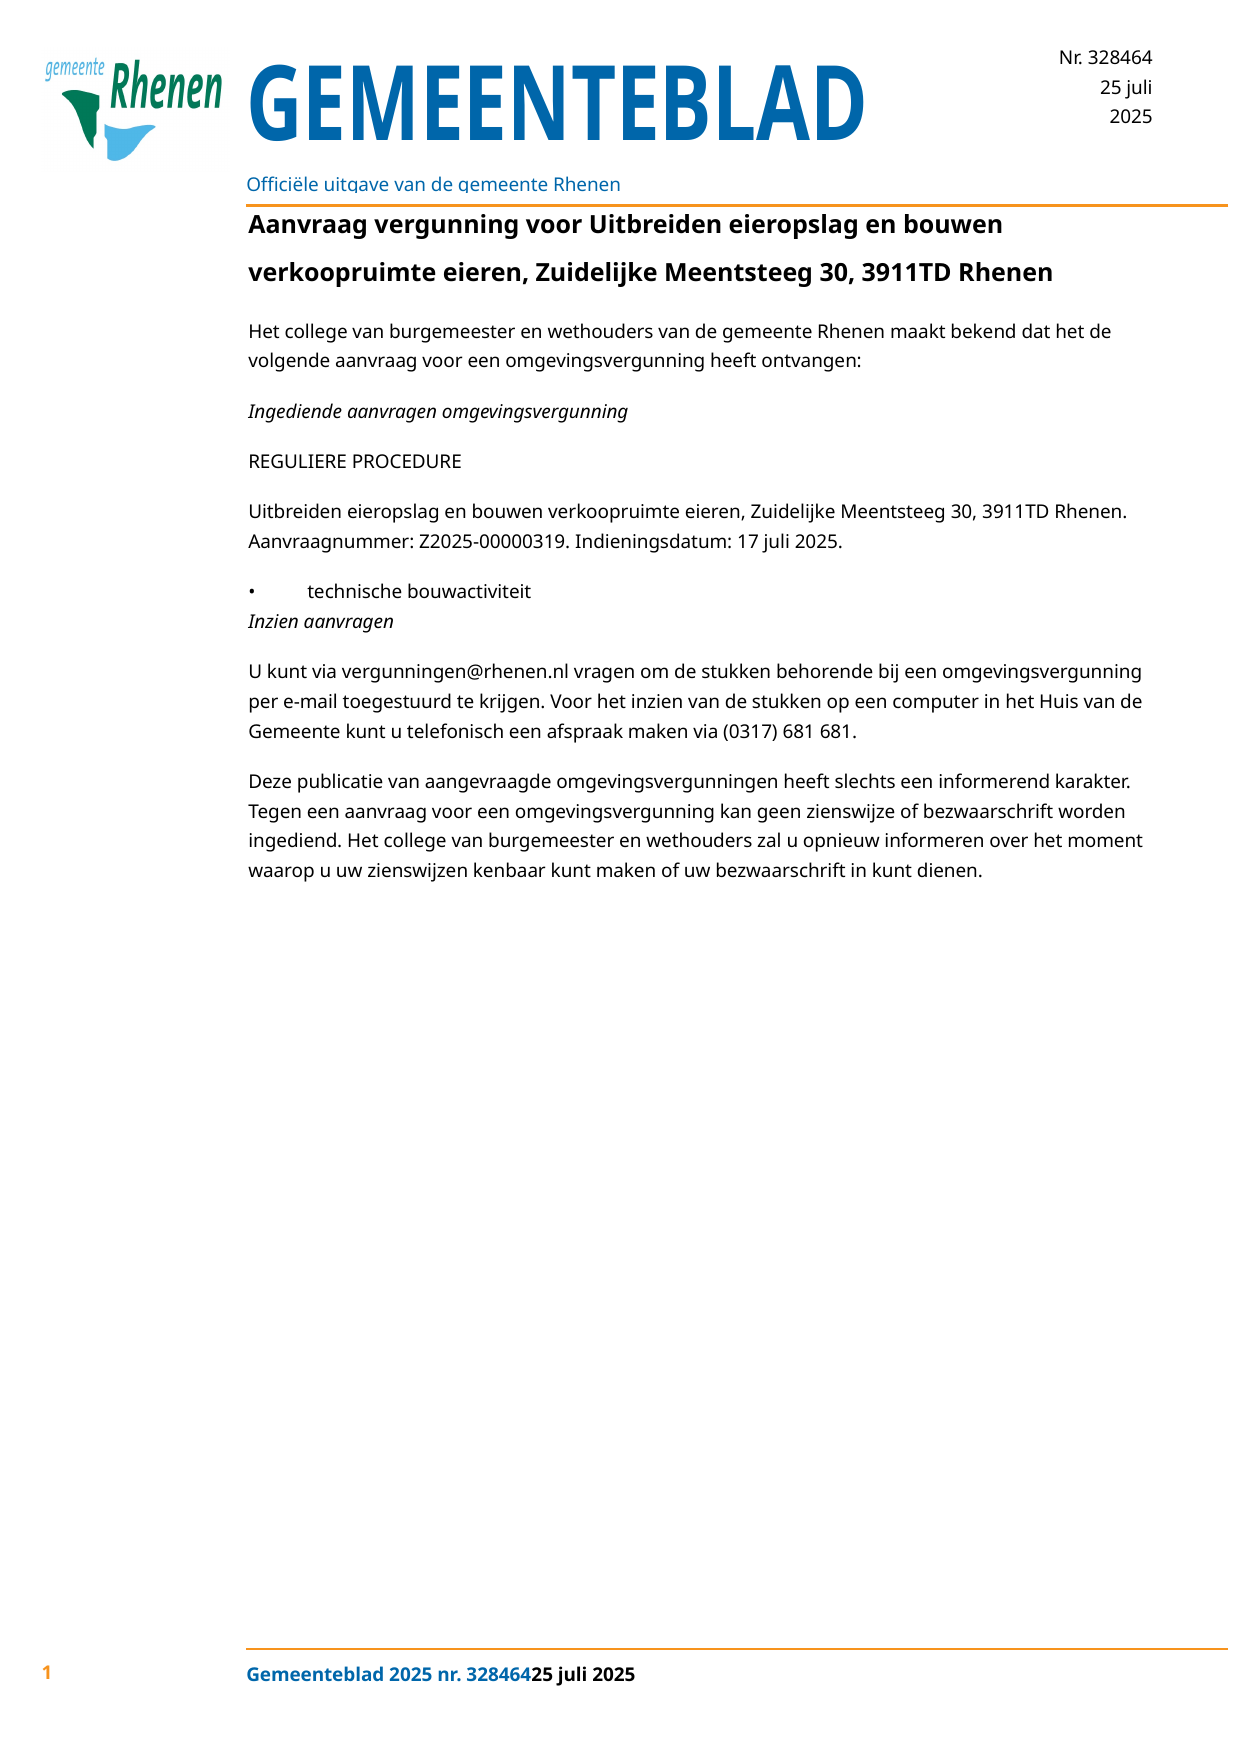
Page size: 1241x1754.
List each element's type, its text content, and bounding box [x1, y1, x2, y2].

text Inzien aanvragen [248, 608, 1152, 634]
text U kunt via vergunningen@rhenen.nl vragen om de stukken behorende bij een omgevingsvergunning per e-mail toegestuurd te krijgen. Voor het inzien van de stukken op een computer in het Huis van de Gemeente kunt u telefonisch een afspraak maken via (0317) 681 681. [248, 659, 1152, 744]
text Het college van burgemeester en wethouders van de gemeente Rhenen maakt bekend dat het de volgende aanvraag voor een omgevingsvergunning heeft ontvangen: [248, 318, 1152, 373]
text Ingediende aanvragen omgevingsvergunning [248, 398, 1152, 424]
list technische bouwactiviteit [248, 579, 1152, 604]
text Deze publicatie van aangevraagde omgevingsvergunningen heeft slechts een informerend karakter. Tegen een aanvraag voor een omgevingsvergunning kan geen zienswijze of bezwaarschrift worden ingediend. Het college van burgemeester en wethouders zal u opnieuw informeren over het moment waarop u uw zienswijzen kenbaar kunt maken of uw bezwaarschrift in kunt dienen. [248, 768, 1152, 883]
text Aanvraag vergunning voor Uitbreiden eieropslag en bouwen verkoopruimte eieren, Zuidelijke Meentsteeg 30, 3911TD Rhenen [248, 207, 1152, 288]
text REGULIERE PROCEDURE [248, 448, 1152, 474]
picture [41, 47, 231, 172]
text Uitbreiden eieropslag en bouwen verkoopruimte eieren, Zuidelijke Meentsteeg 30, 3911TD Rhenen. Aanvraagnummer: Z2025-00000319. Indieningsdatum: 17 juli 2025. [248, 499, 1152, 554]
